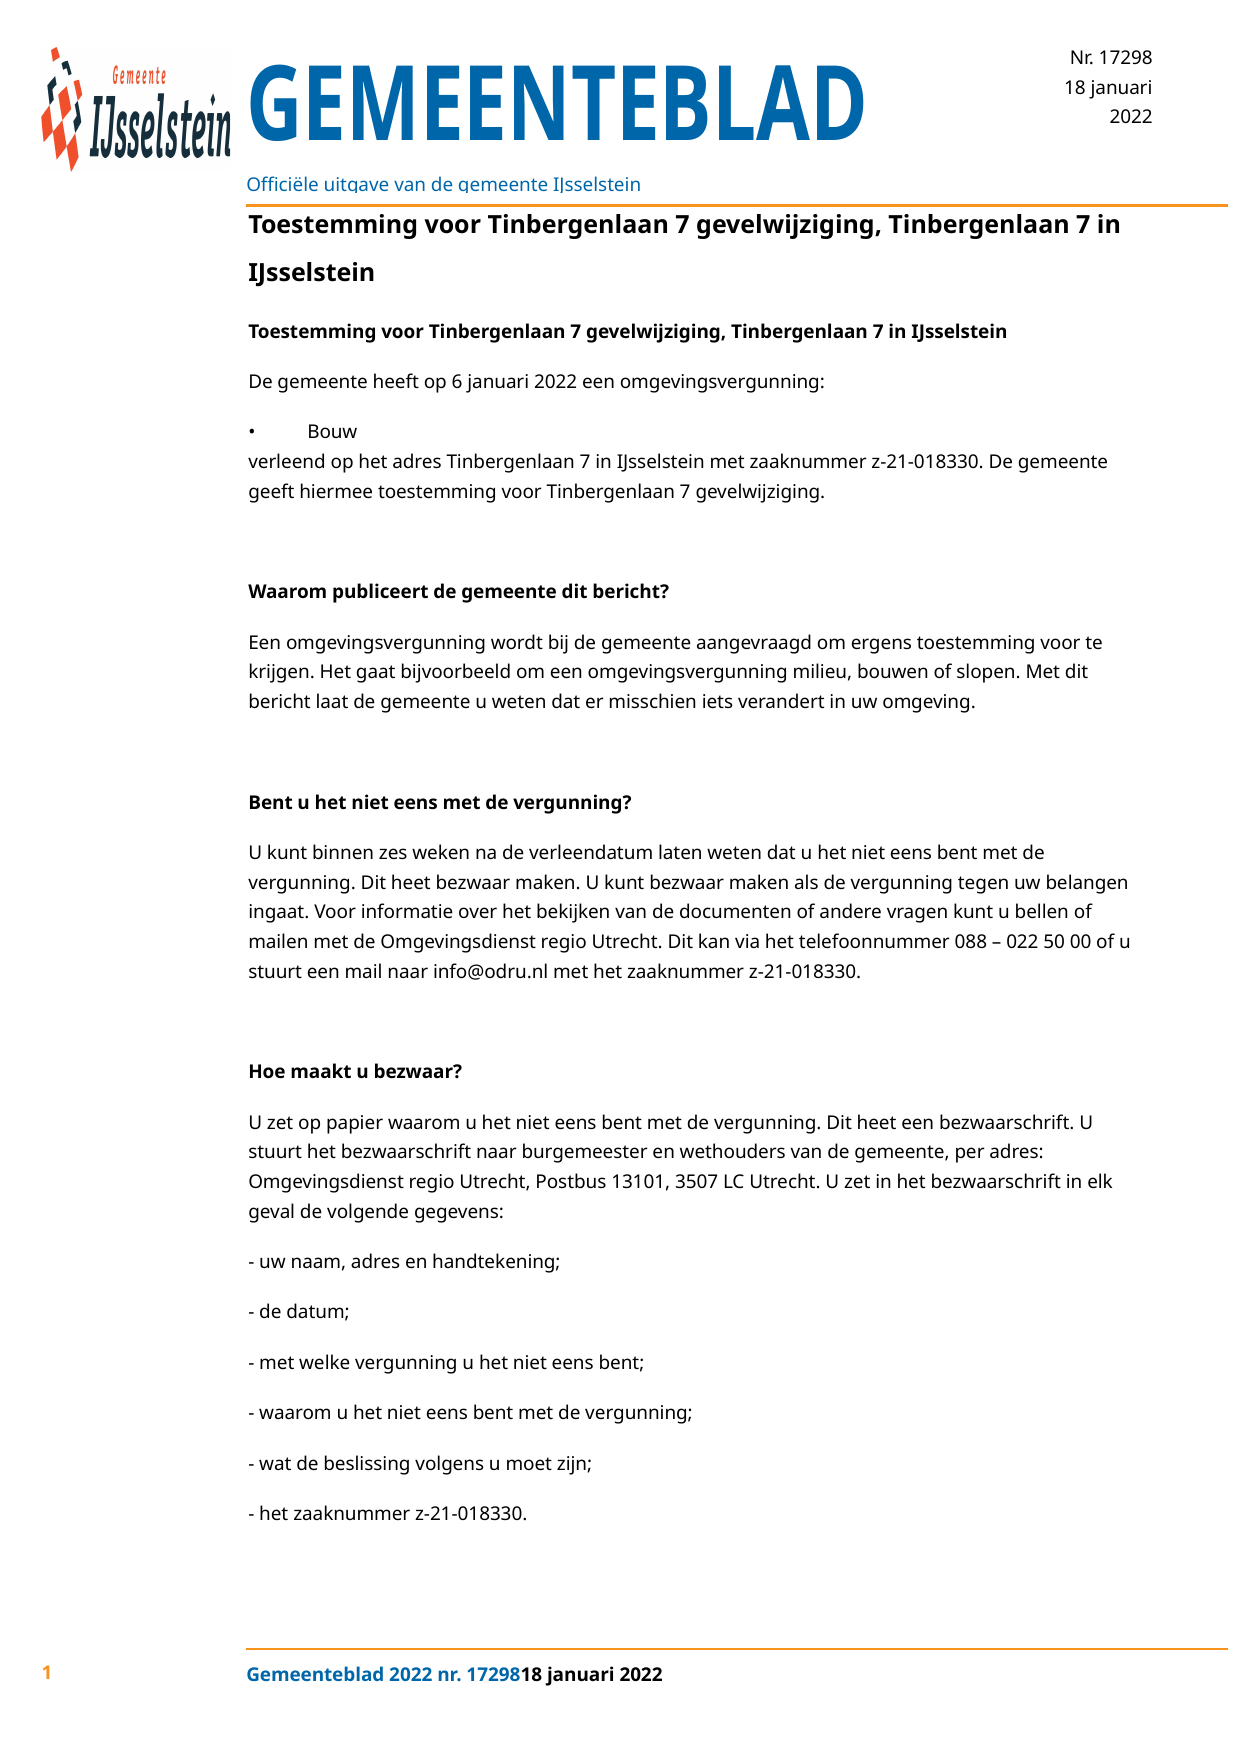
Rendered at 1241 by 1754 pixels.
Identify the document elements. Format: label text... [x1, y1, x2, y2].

text Toestemming voor Tinbergenlaan 7 gevelwijziging, Tinbergenlaan 7 in IJsselstein [248, 207, 1152, 288]
text Hoe maakt u bezwaar? [248, 1059, 1152, 1084]
text - de datum; [248, 1299, 1152, 1324]
text Toestemming voor Tinbergenlaan 7 gevelwijziging, Tinbergenlaan 7 in IJsselstein [248, 318, 1152, 344]
text Waarom publiceert de gemeente dit bericht? [248, 579, 1152, 604]
text - wat de beslissing volgens u moet zijn; [248, 1450, 1152, 1476]
text De gemeente heeft op 6 januari 2022 een omgevingsvergunning: [248, 368, 1152, 394]
text Een omgevingsvergunning wordt bij de gemeente aangevraagd om ergens toestemming voor te krijgen. Het gaat bijvoorbeeld om een omgevingsvergunning milieu, bouwen of slopen. Met dit bericht laat de gemeente u weten dat er misschien iets verandert in uw omgeving. [248, 629, 1152, 714]
text - met welke vergunning u het niet eens bent; [248, 1349, 1152, 1375]
picture [41, 47, 231, 172]
text - waarom u het niet eens bent met de vergunning; [248, 1399, 1152, 1425]
list Bouw [248, 419, 1152, 444]
text - uw naam, adres en handtekening; [248, 1248, 1152, 1274]
text U kunt binnen zes weken na de verleendatum laten weten dat u het niet eens bent met de vergunning. Dit heet bezwaar maken. U kunt bezwaar maken als de vergunning tegen uw belangen ingaat. Voor informatie over het bekijken van de documenten of andere vragen kunt u bellen of mailen met de Omgevingsdienst regio Utrecht. Dit kan via het telefoonnummer 088 – 022 50 00 of u stuurt een mail naar info@odru.nl met het zaaknummer z-21-018330. [248, 839, 1152, 984]
text verleend op het adres Tinbergenlaan 7 in IJsselstein met zaaknummer z-21-018330. De gemeente geeft hiermee toestemming voor Tinbergenlaan 7 gevelwijziging. [248, 448, 1152, 504]
text Bent u het niet eens met de vergunning? [248, 789, 1152, 815]
text - het zaaknummer z-21-018330. [248, 1500, 1152, 1526]
text U zet op papier waarom u het niet eens bent met de vergunning. Dit heet een bezwaarschrift. U stuurt het bezwaarschrift naar burgemeester en wethouders van de gemeente, per adres: Omgevingsdienst regio Utrecht, Postbus 13101, 3507 LC Utrecht. U zet in het bezwaarschrift in elk geval de volgende gegevens: [248, 1109, 1152, 1224]
